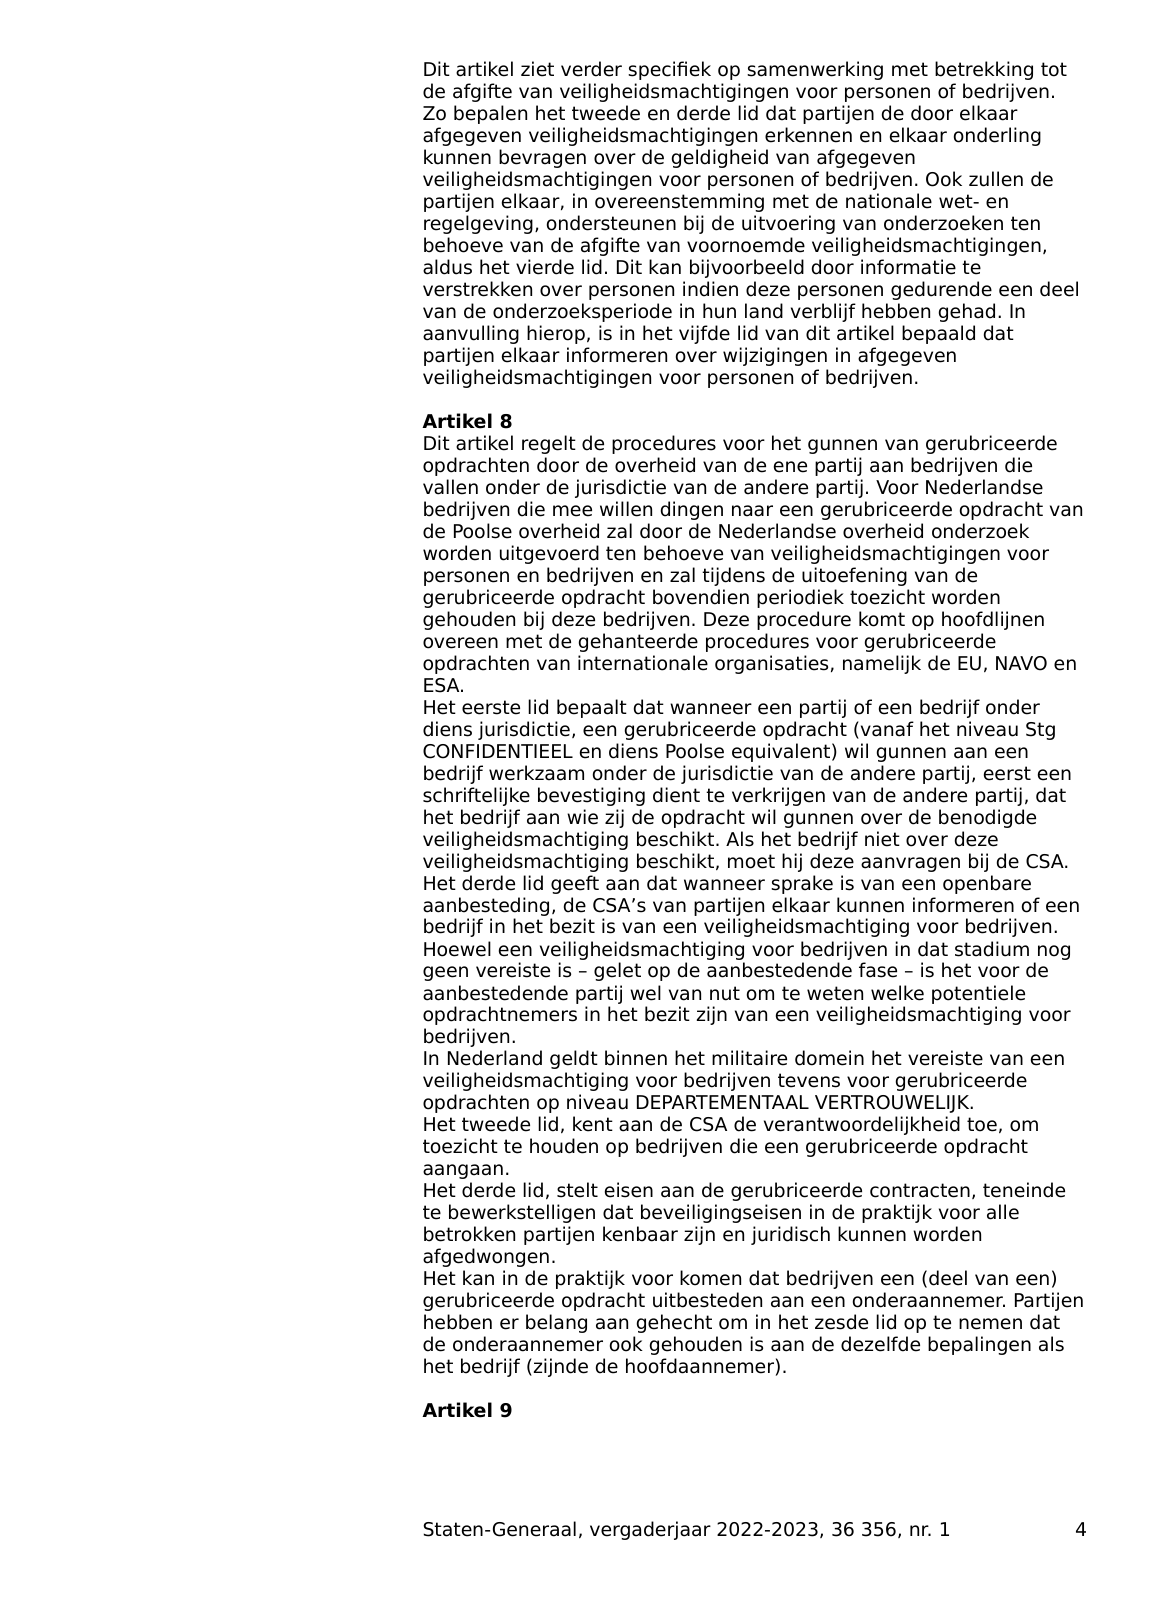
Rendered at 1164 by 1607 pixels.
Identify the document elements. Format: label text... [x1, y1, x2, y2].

text Dit artikel regelt de procedures voor het gunnen van gerubriceerde opdrachten door de overheid van de ene partij aan bedrijven die vallen onder de jurisdictie van de andere partij. Voor Nederlandse bedrijven die mee willen dingen naar een gerubriceerde opdracht van de Poolse overheid zal door de Nederlandse overheid onderzoek worden uitgevoerd ten behoeve van veiligheidsmachtigingen voor personen en bedrijven en zal tijdens de uitoefening van de gerubriceerde opdracht bovendien periodiek toezicht worden gehouden bij deze bedrijven. Deze procedure komt op hoofdlijnen overeen met de gehanteerde procedures voor gerubriceerde opdrachten van internationale organisaties, namelijk de EU, NAVO en ESA. [422, 433, 1087, 697]
text Het kan in de praktijk voor komen dat bedrijven een (deel van een) gerubriceerde opdracht uitbesteden aan een onderaannemer. Partijen hebben er belang aan gehecht om in het zesde lid op te nemen dat de onderaannemer ook gehouden is aan de dezelfde bepalingen als het bedrijf (zijnde de hoofdaannemer). [422, 1268, 1087, 1378]
text Artikel 8 [422, 411, 1087, 433]
text Het tweede lid, kent aan de CSA de verantwoordelijkheid toe, om toezicht te houden op bedrijven die een gerubriceerde opdracht aangaan. [422, 1114, 1087, 1180]
text Artikel 9 [422, 1400, 1087, 1422]
text In Nederland geldt binnen het militaire domein het vereiste van een veiligheidsmachtiging voor bedrijven tevens voor gerubriceerde opdrachten op niveau DEPARTEMENTAAL VERTROUWELIJK. [422, 1048, 1087, 1114]
text Dit artikel ziet verder specifiek op samenwerking met betrekking tot de afgifte van veiligheidsmachtigingen voor personen of bedrijven. Zo bepalen het tweede en derde lid dat partijen de door elkaar afgegeven veiligheidsmachtigingen erkennen en elkaar onderling kunnen bevragen over de geldigheid van afgegeven veiligheidsmachtigingen voor personen of bedrijven. Ook zullen de partijen elkaar, in overeenstemming met de nationale wet- en regelgeving, ondersteunen bij de uitvoering van onderzoeken ten behoeve van de afgifte van voornoemde veiligheidsmachtigingen, aldus het vierde lid. Dit kan bijvoorbeeld door informatie te verstrekken over personen indien deze personen gedurende een deel van de onderzoeksperiode in hun land verblijf hebben gehad. In aanvulling hierop, is in het vijfde lid van dit artikel bepaald dat partijen elkaar informeren over wijzigingen in afgegeven veiligheidsmachtigingen voor personen of bedrijven. [422, 59, 1087, 389]
text Het eerste lid bepaalt dat wanneer een partij of een bedrijf onder diens jurisdictie, een gerubriceerde opdracht (vanaf het niveau Stg CONFIDENTIEEL en diens Poolse equivalent) wil gunnen aan een bedrijf werkzaam onder de jurisdictie van de andere partij, eerst een schriftelijke bevestiging dient te verkrijgen van de andere partij, dat het bedrijf aan wie zij de opdracht wil gunnen over de benodigde veiligheidsmachtiging beschikt. Als het bedrijf niet over deze veiligheidsmachtiging beschikt, moet hij deze aanvragen bij de CSA. Het derde lid geeft aan dat wanneer sprake is van een openbare aanbesteding, de CSA’s van partijen elkaar kunnen informeren of een bedrijf in het bezit is van een veiligheidsmachtiging voor bedrijven. Hoewel een veiligheidsmachtiging voor bedrijven in dat stadium nog geen vereiste is – gelet op de aanbestedende fase – is het voor de aanbestedende partij wel van nut om te weten welke potentiele opdrachtnemers in het bezit zijn van een veiligheidsmachtiging voor bedrijven. [422, 697, 1087, 1048]
text Het derde lid, stelt eisen aan de gerubriceerde contracten, teneinde te bewerkstelligen dat beveiligingseisen in de praktijk voor alle betrokken partijen kenbaar zijn en juridisch kunnen worden afgedwongen. [422, 1180, 1087, 1268]
